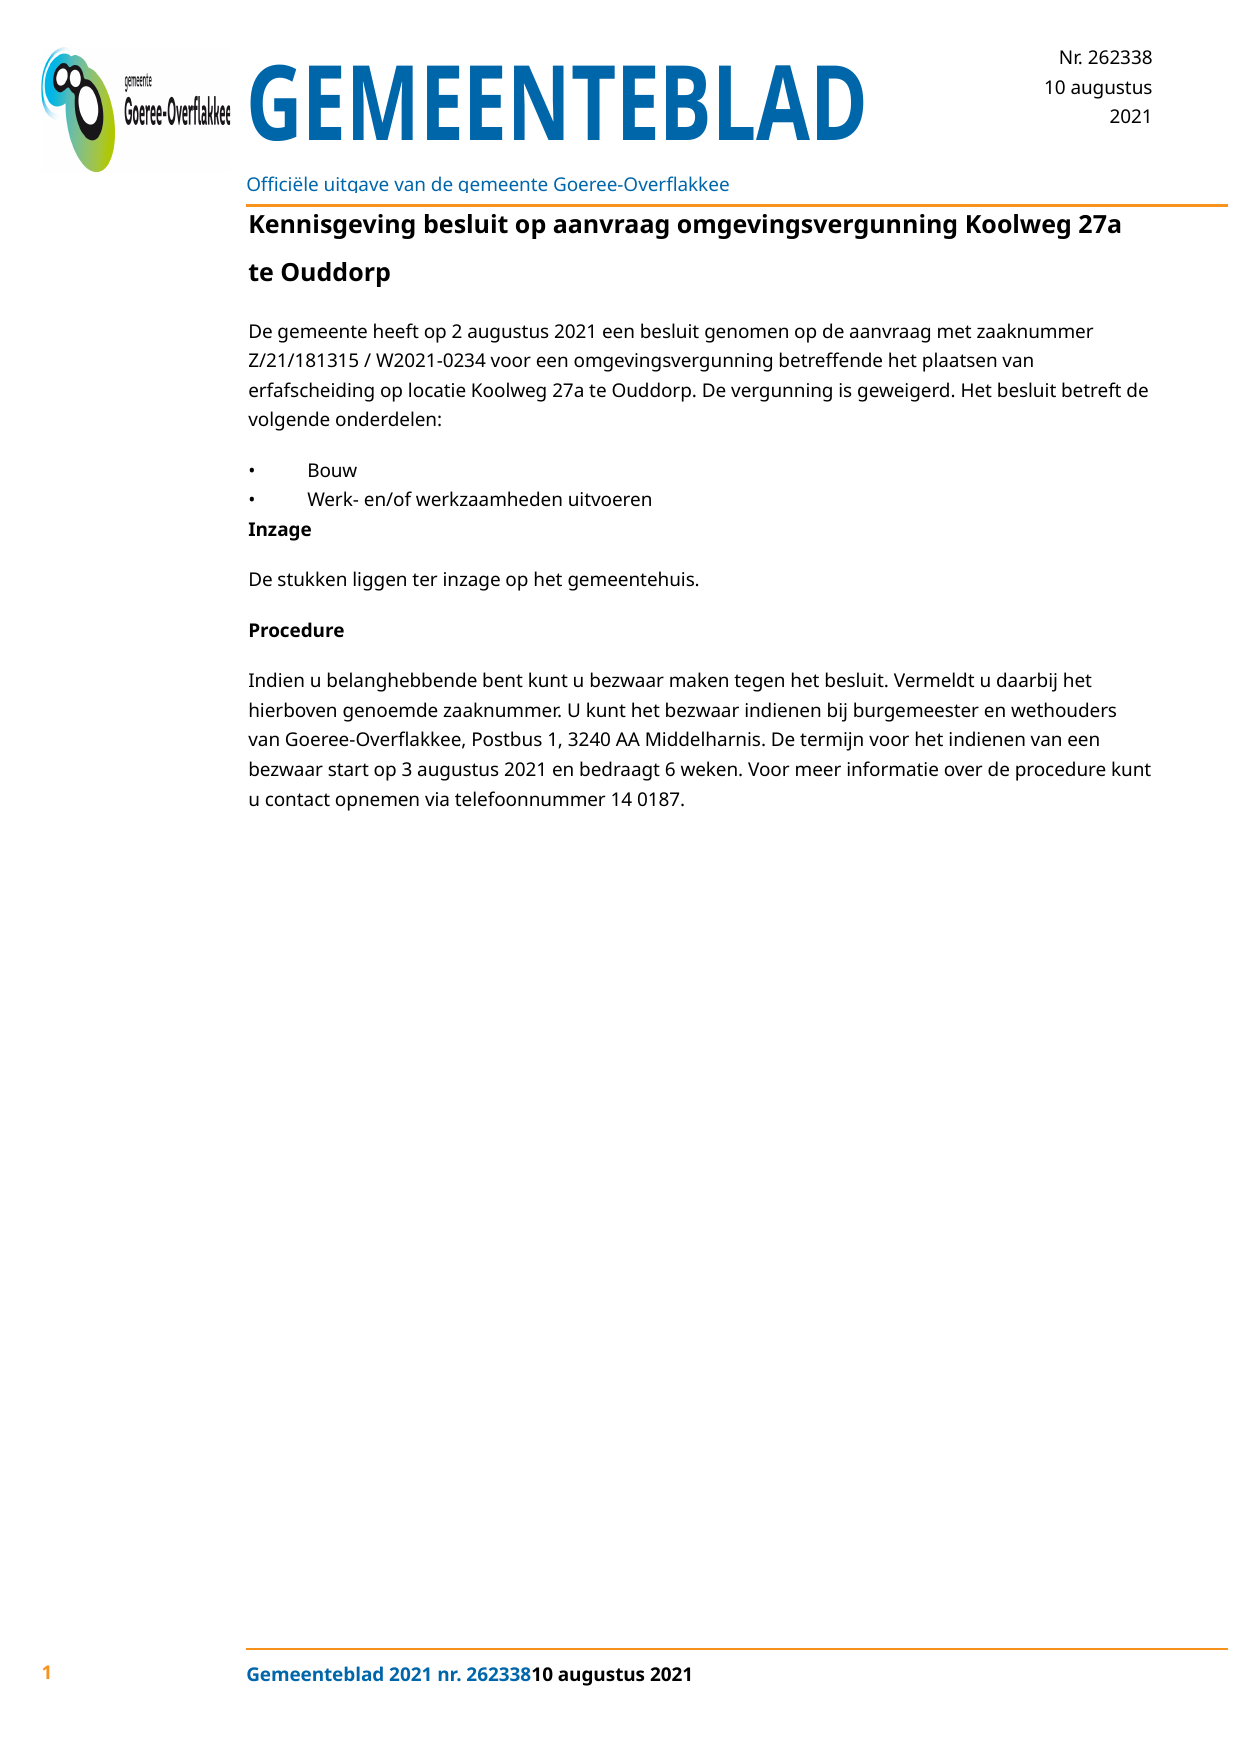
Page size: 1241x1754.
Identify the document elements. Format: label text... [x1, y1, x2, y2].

list Bouw [248, 457, 1152, 483]
text Kennisgeving besluit op aanvraag omgevingsvergunning Koolweg 27a te Ouddorp [248, 207, 1152, 288]
list Werk- en/of werkzaamheden uitvoeren [248, 487, 1152, 512]
text De gemeente heeft op 2 augustus 2021 een besluit genomen op de aanvraag met zaaknummer Z/21/181315 / W2021-0234 voor een omgevingsvergunning betreffende het plaatsen van erfafscheiding op locatie Koolweg 27a te Ouddorp. De vergunning is geweigerd. Het besluit betreft de volgende onderdelen: [248, 318, 1152, 432]
text Procedure [248, 617, 1152, 643]
text Indien u belanghebbende bent kunt u bezwaar maken tegen het besluit. Vermeldt u daarbij het hierboven genoemde zaaknummer. U kunt het bezwaar indienen bij burgemeester en wethouders van Goeree-Overflakkee, Postbus 1, 3240 AA Middelharnis. De termijn voor het indienen van een bezwaar start op 3 augustus 2021 en bedraagt 6 weken. Voor meer informatie over de procedure kunt u contact opnemen via telefoonnummer 14 0187. [248, 667, 1152, 812]
text De stukken liggen ter inzage op het gemeentehuis. [248, 567, 1152, 592]
picture [41, 47, 231, 172]
text Inzage [248, 516, 1152, 542]
